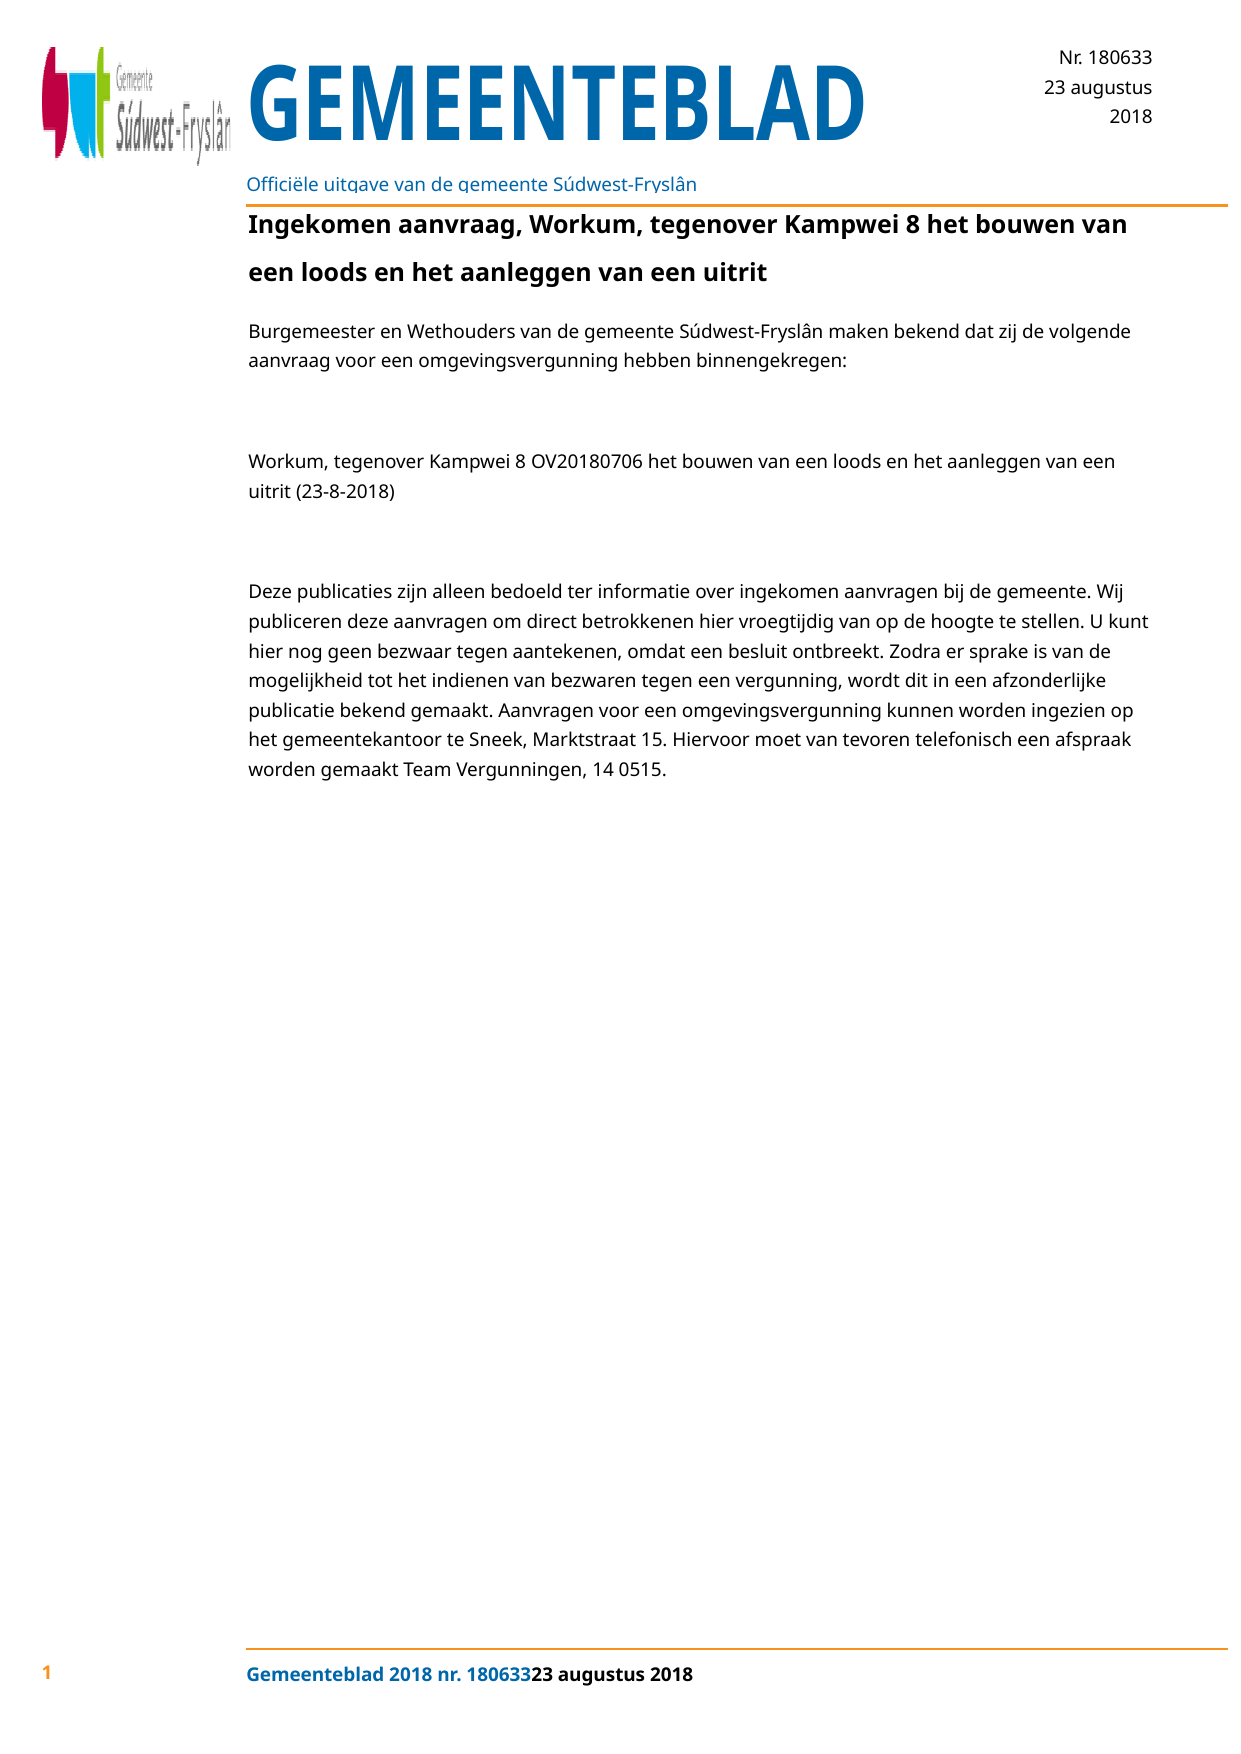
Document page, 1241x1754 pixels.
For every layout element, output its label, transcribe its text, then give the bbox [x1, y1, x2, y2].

text Workum, tegenover Kampwei 8 OV20180706 het bouwen van een loods en het aanleggen van een uitrit (23-8-2018) [248, 448, 1152, 504]
picture [41, 47, 231, 172]
text Ingekomen aanvraag, Workum, tegenover Kampwei 8 het bouwen van een loods en het aanleggen van een uitrit [248, 207, 1152, 288]
text Burgemeester en Wethouders van de gemeente Súdwest-Fryslân maken bekend dat zij de volgende aanvraag voor een omgevingsvergunning hebben binnengekregen: [248, 318, 1152, 373]
text Deze publicaties zijn alleen bedoeld ter informatie over ingekomen aanvragen bij de gemeente. Wij publiceren deze aanvragen om direct betrokkenen hier vroegtijdig van op de hoogte te stellen. U kunt hier nog geen bezwaar tegen aantekenen, omdat een besluit ontbreekt. Zodra er sprake is van de mogelijkheid tot het indienen van bezwaren tegen een vergunning, wordt dit in een afzonderlijke publicatie bekend gemaakt. Aanvragen voor een omgevingsvergunning kunnen worden ingezien op het gemeentekantoor te Sneek, Marktstraat 15. Hiervoor moet van tevoren telefonisch een afspraak worden gemaakt Team Vergunningen, 14 0515. [248, 579, 1152, 782]
